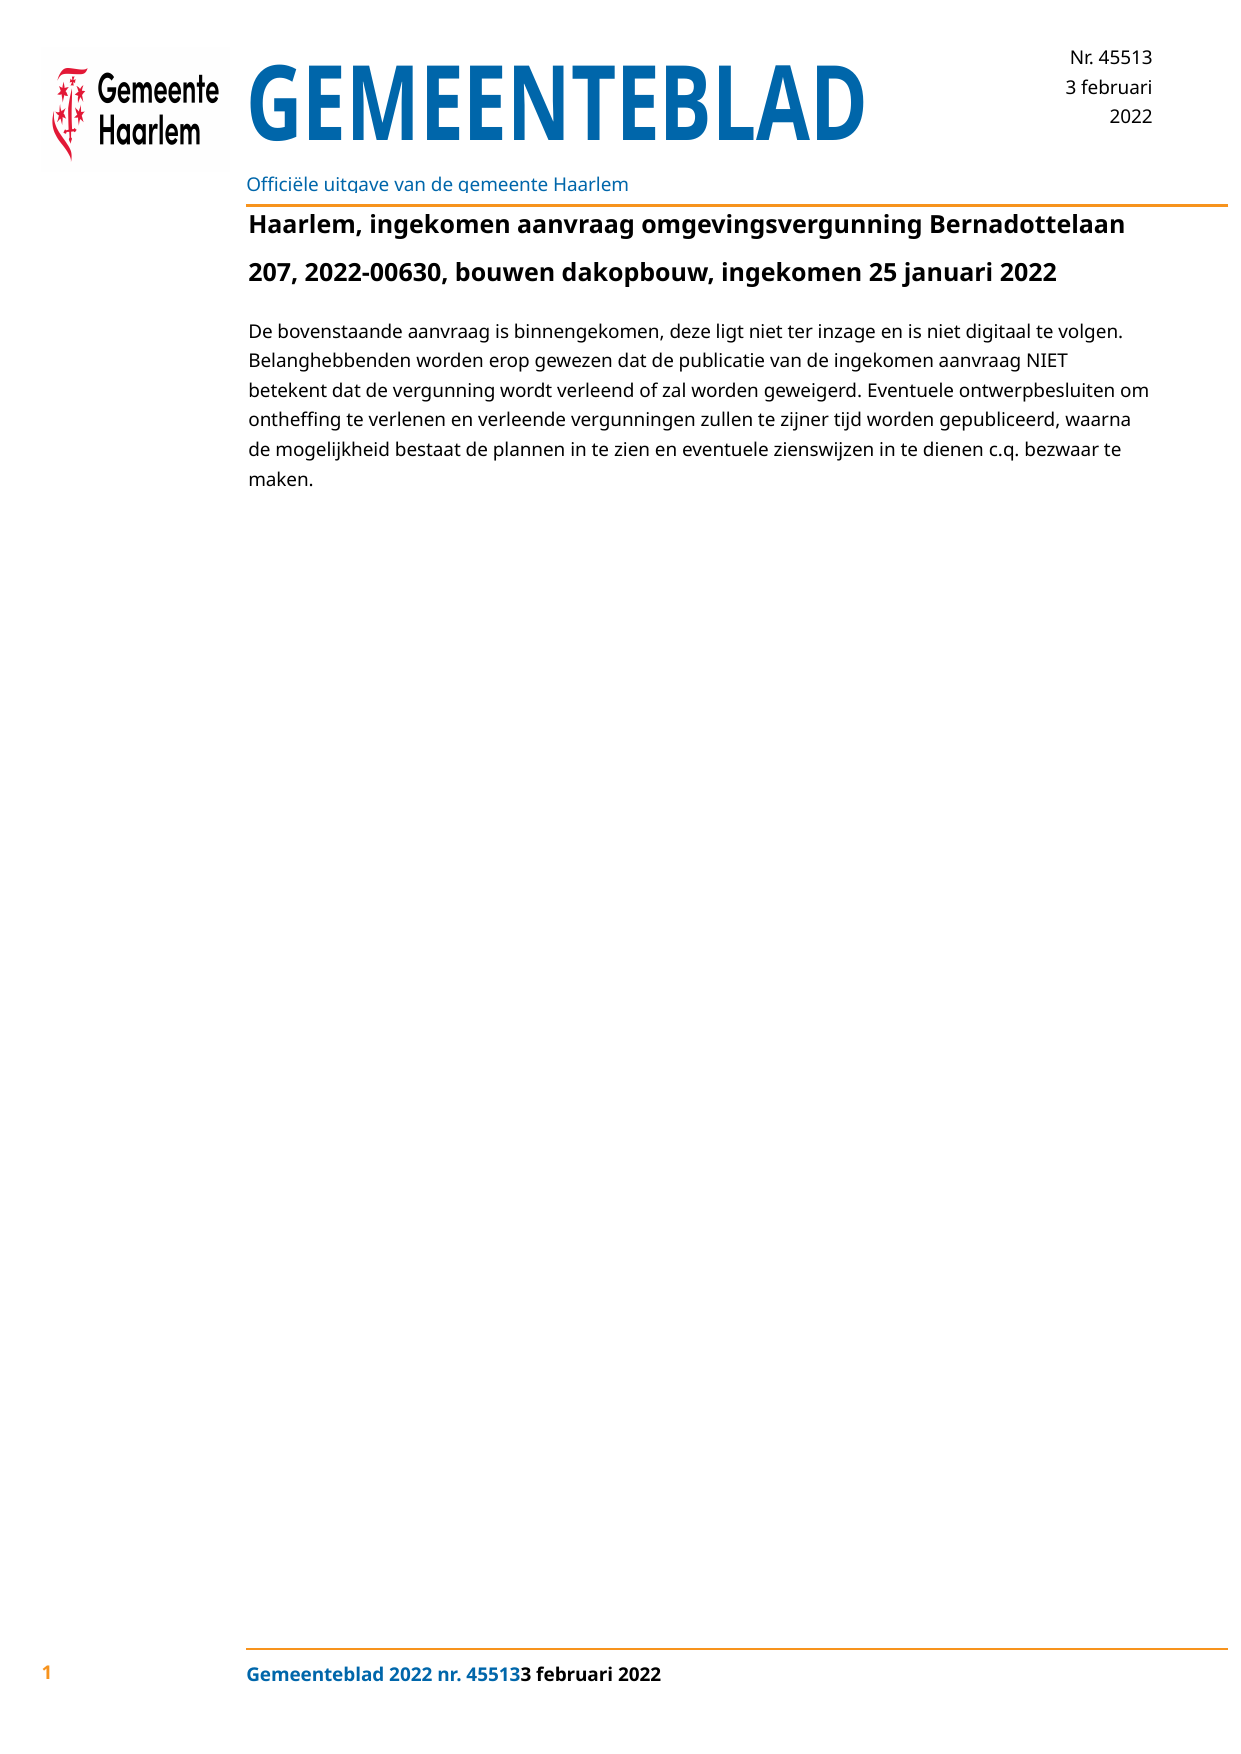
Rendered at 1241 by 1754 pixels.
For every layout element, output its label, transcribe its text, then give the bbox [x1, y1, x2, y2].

text Haarlem, ingekomen aanvraag omgevingsvergunning Bernadottelaan 207, 2022-00630, bouwen dakopbouw, ingekomen 25 januari 2022 [248, 207, 1152, 288]
text De bovenstaande aanvraag is binnengekomen, deze ligt niet ter inzage en is niet digitaal te volgen. Belanghebbenden worden erop gewezen dat de publicatie van de ingekomen aanvraag NIET betekent dat de vergunning wordt verleend of zal worden geweigerd. Eventuele ontwerpbesluiten om ontheffing te verlenen en verleende vergunningen zullen te zijner tijd worden gepubliceerd, waarna de mogelijkheid bestaat de plannen in te zien en eventuele zienswijzen in te dienen c.q. bezwaar te maken. [248, 318, 1152, 492]
picture [41, 47, 231, 172]
